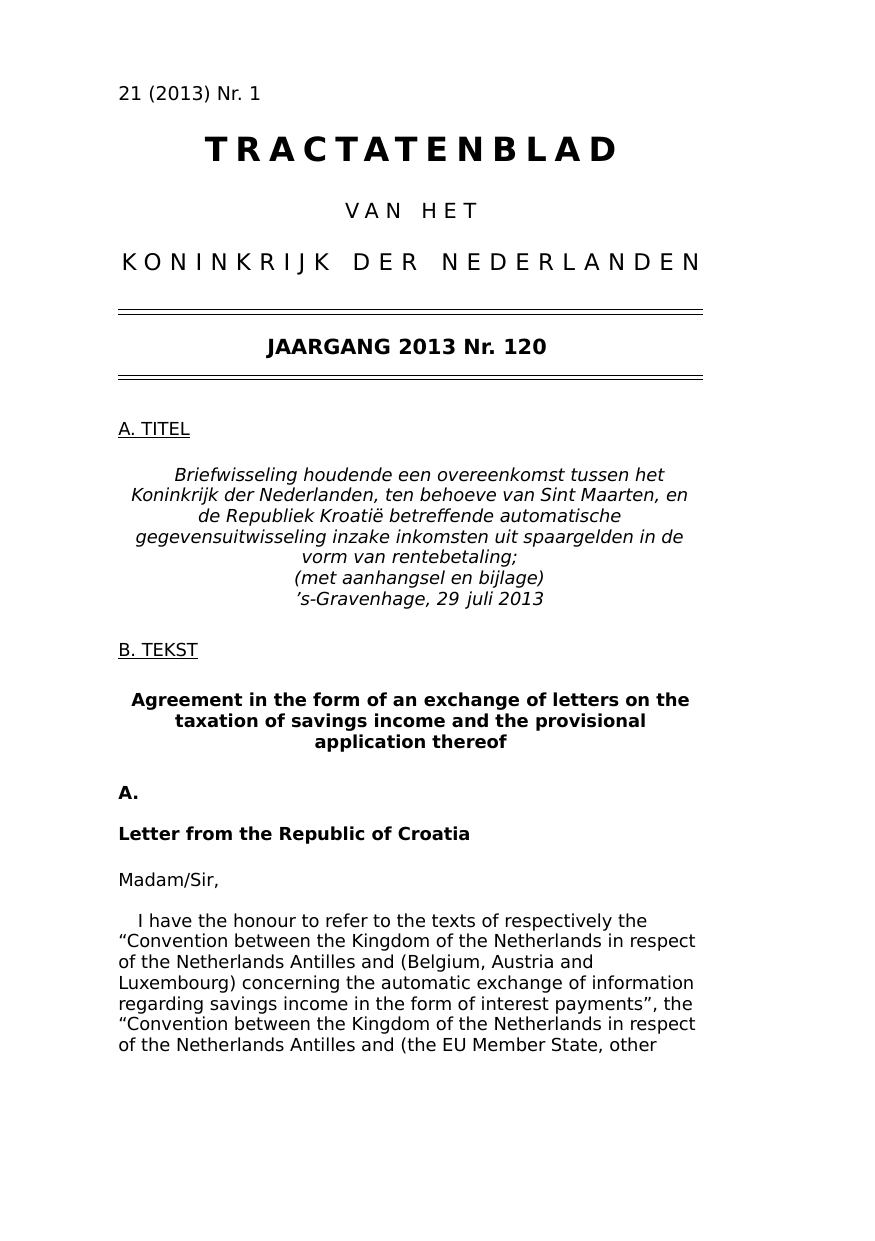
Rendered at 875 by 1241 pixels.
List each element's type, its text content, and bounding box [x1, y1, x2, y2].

text ’s-Gravenhage, 29 juli 2013 [118, 589, 703, 609]
text TRACTATENBLAD [118, 130, 703, 169]
subtitle Agreement in the form of an exchange of letters on the taxation of savings income and the provisional application thereof [118, 690, 703, 752]
subtitle B. TEKST [118, 639, 703, 660]
subtitle A. Letter from the Republic of Croatia [118, 782, 703, 845]
subtitle A. TITEL [118, 419, 703, 439]
text JAARGANG 2013 Nr. 120 [118, 335, 703, 359]
text VAN HET [118, 199, 703, 223]
text 21 (2013) Nr. 1 [118, 83, 703, 105]
text Madam/Sir, [118, 870, 703, 890]
text KONINKRIJK DER NEDERLANDEN [118, 249, 703, 276]
text Briefwisseling houdende een overeenkomst tussen het Koninkrijk der Nederlanden, ten behoeve van Sint Maarten, en de Republiek Kroatië betreffende automatische gegevensuitwisseling inzake inkomsten uit spaargelden in de vorm van rentebetaling; [118, 464, 703, 568]
text I have the honour to refer to the texts of respectively the “Convention between the Kingdom of the Netherlands in respect of the Netherlands Antilles and (Belgium, Austria and Luxembourg) concerning the automatic exchange of information regarding savings income in the form of interest payments”, the “Convention between the Kingdom of the Netherlands in respect of the Netherlands Antilles and (the EU Member State, other [118, 910, 703, 1056]
text (met aanhangsel en bijlage) [118, 568, 703, 589]
